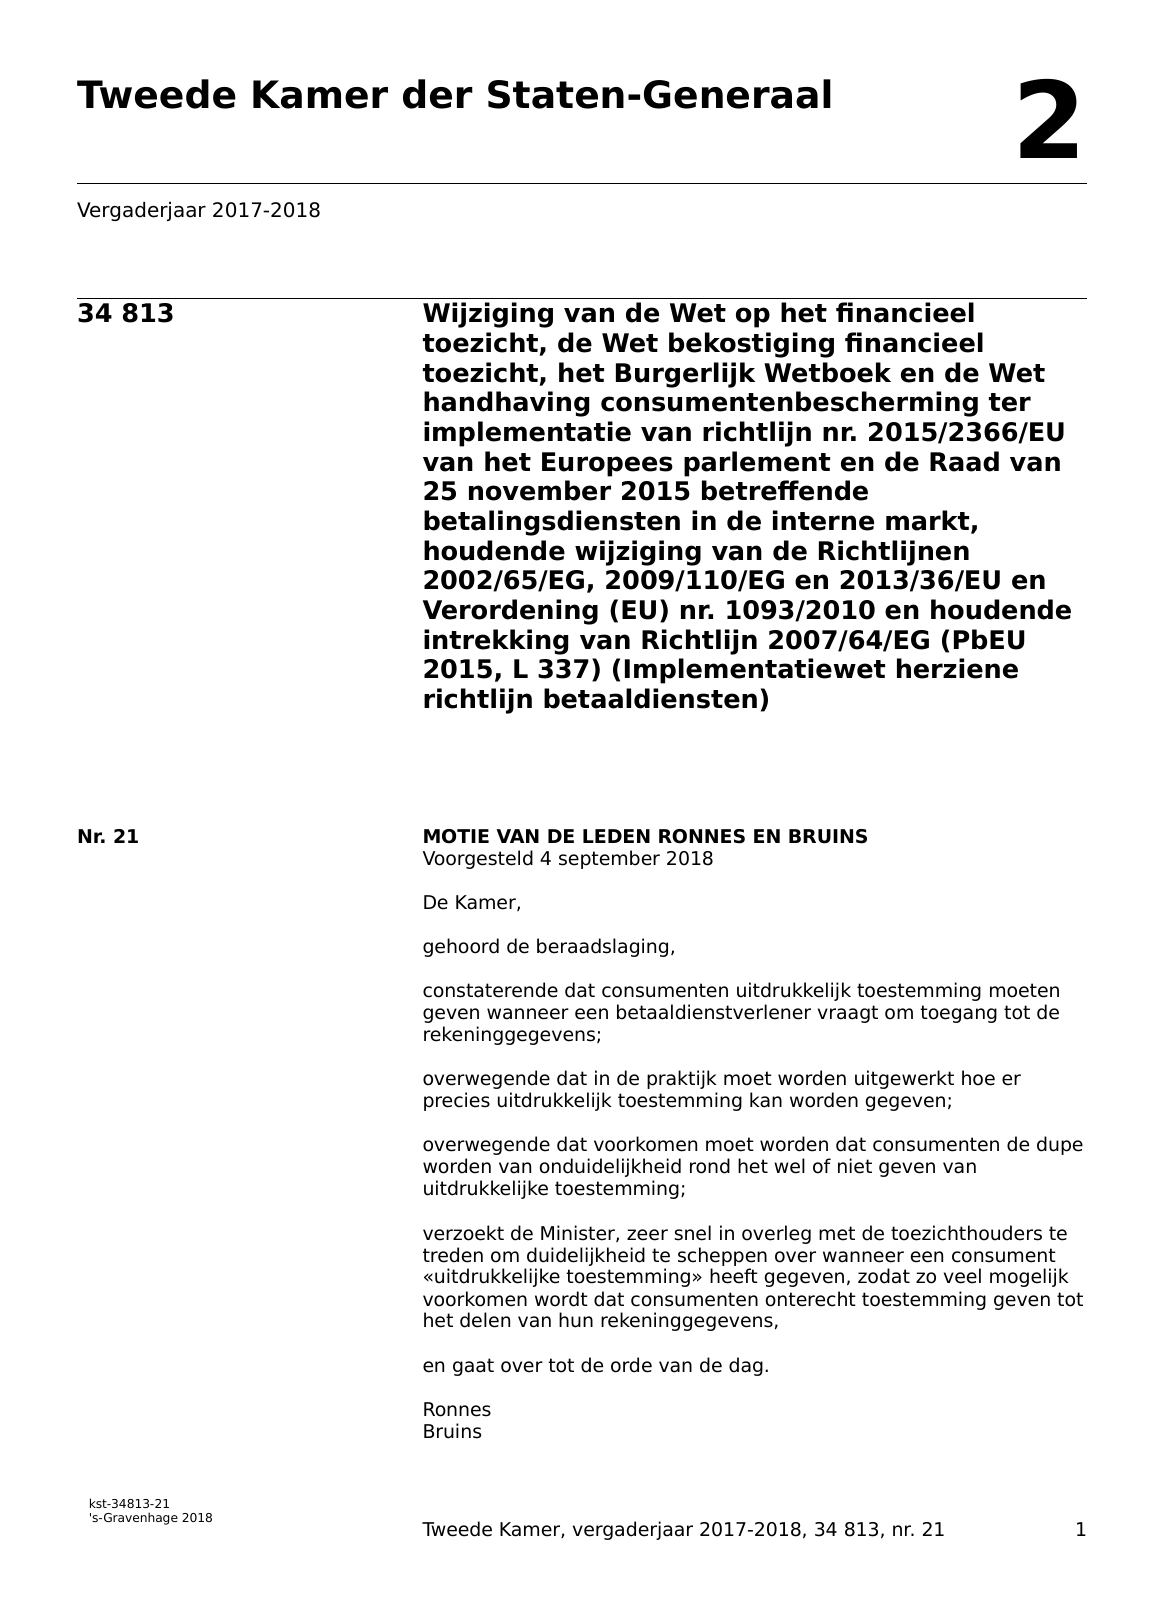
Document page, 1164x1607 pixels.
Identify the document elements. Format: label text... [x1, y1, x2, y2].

table_header 2 [886, 59, 1087, 183]
text en gaat over tot de orde van de dag. [422, 1354, 1087, 1377]
table_header Tweede Kamer der Staten-Generaal [77, 59, 886, 183]
subtitle Nr. 21 MOTIE VAN DE LEDEN RONNES EN BRUINS [77, 826, 1087, 848]
text gehoord de beraadslaging, [422, 936, 1087, 958]
text verzoekt de Minister, zeer snel in overleg met de toezichthouders te treden om duidelijkheid te scheppen over wanneer een consument «uitdrukkelijke toestemming» heeft gegeven, zodat zo veel mogelijk voorkomen wordt dat consumenten onterecht toestemming geven tot het delen van hun rekeninggegevens, [422, 1222, 1087, 1332]
text De Kamer, [422, 892, 1087, 914]
table_cell Vergaderjaar 2017-2018 [77, 184, 1087, 298]
text Bruins [422, 1421, 1087, 1443]
text overwegende dat in de praktijk moet worden uitgewerkt hoe er precies uitdrukkelijk toestemming kan worden gegeven; [422, 1068, 1087, 1112]
text 's-Gravenhage 2018 [88, 1511, 323, 1525]
text overwegende dat voorkomen moet worden dat consumenten de dupe worden van onduidelijkheid rond het wel of niet geven van uitdrukkelijke toestemming; [422, 1134, 1087, 1200]
text constaterende dat consumenten uitdrukkelijk toestemming moeten geven wanneer een betaaldienstverlener vraagt om toegang tot de rekeninggegevens; [422, 980, 1087, 1046]
subtitle 34 813 Wijziging van de Wet op het financieel toezicht, de Wet bekostiging financieel toezicht, het Burgerlijk Wetboek en de Wet handhaving consumentenbescherming ter implementatie van richtlijn nr. 2015/2366/EU van het Europees parlement en de Raad van 25 november 2015 betreffende betalingsdiensten in de interne markt, houdende wijziging van de Richtlijnen 2002/65/EG, 2009/110/EG en 2013/36/EU en Verordening (EU) nr. 1093/2010 en houdende intrekking van Richtlijn 2007/64/EG (PbEU 2015, L 337) (Implementatiewet herziene richtlijn betaaldiensten) [77, 299, 1087, 714]
text kst-34813-21 [88, 1497, 323, 1511]
text Ronnes [422, 1399, 1087, 1421]
text Voorgesteld 4 september 2018 [422, 848, 1087, 869]
